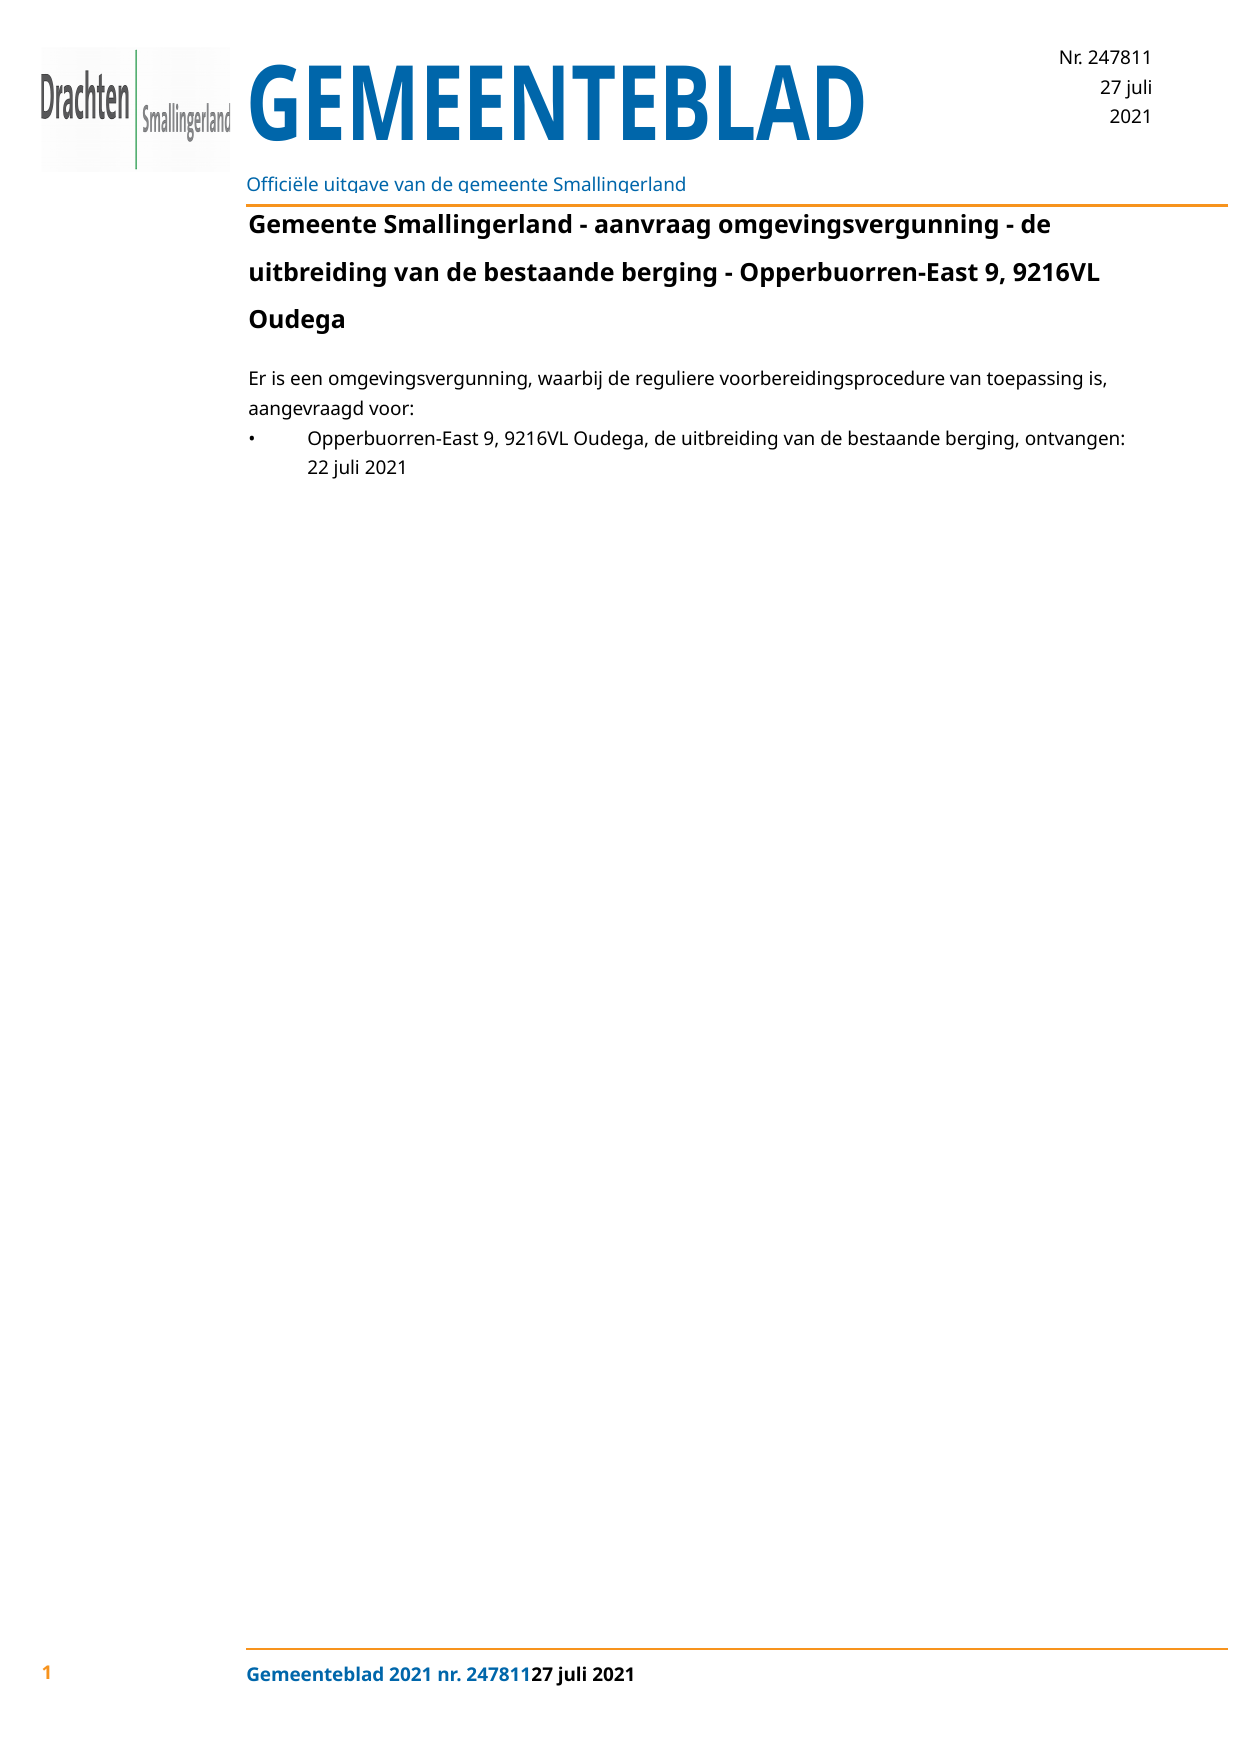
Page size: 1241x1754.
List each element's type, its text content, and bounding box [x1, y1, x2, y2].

text Gemeente Smallingerland - aanvraag omgevingsvergunning - de uitbreiding van de bestaande berging - Opperbuorren-East 9, 9216VL Oudega [248, 207, 1152, 336]
text Er is een omgevingsvergunning, waarbij de reguliere voorbereidingsprocedure van toepassing is, aangevraagd voor: [248, 366, 1152, 421]
picture [41, 47, 231, 172]
list Opperbuorren-East 9, 9216VL Oudega, de uitbreiding van de bestaande berging, ontvangen: 22 juli 2021 [248, 425, 1152, 480]
